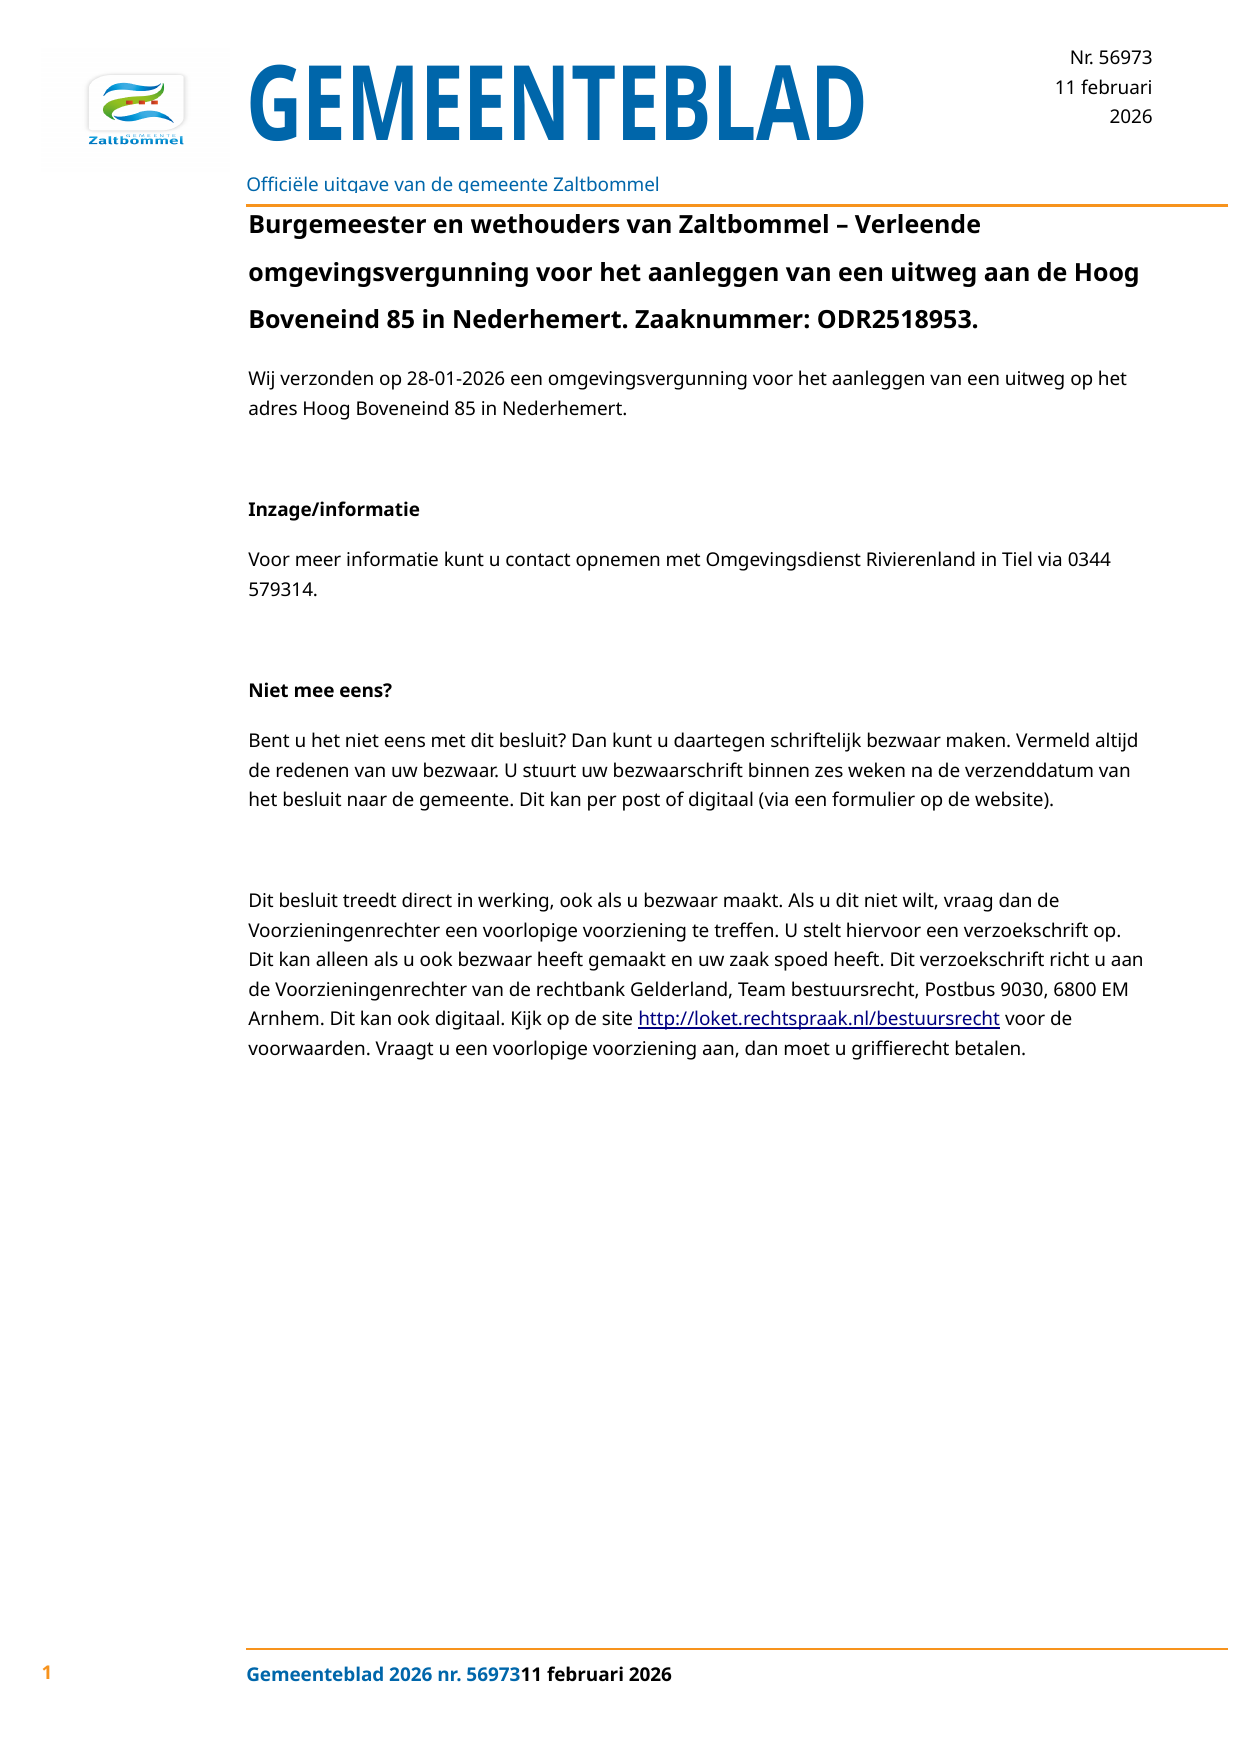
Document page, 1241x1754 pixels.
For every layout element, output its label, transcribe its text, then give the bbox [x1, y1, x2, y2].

text Inzage/informatie [248, 496, 1152, 522]
text Bent u het niet eens met dit besluit? Dan kunt u daartegen schriftelijk bezwaar maken. Vermeld altijd de redenen van uw bezwaar. U stuurt uw bezwaarschrift binnen zes weken na de verzenddatum van het besluit naar de gemeente. Dit kan per post of digitaal (via een formulier op de website). [248, 727, 1152, 812]
picture [41, 47, 231, 172]
text Niet mee eens? [248, 677, 1152, 702]
text Wij verzonden op 28-01-2026 een omgevingsvergunning voor het aanleggen van een uitweg op het adres Hoog Boveneind 85 in Nederhemert. [248, 366, 1152, 421]
text Burgemeester en wethouders van Zaltbommel – Verleende omgevingsvergunning voor het aanleggen van een uitweg aan de Hoog Boveneind 85 in Nederhemert. Zaaknummer: ODR2518953. [248, 207, 1152, 336]
text Voor meer informatie kunt u contact opnemen met Omgevingsdienst Rivierenland in Tiel via 0344 579314. [248, 546, 1152, 602]
text Dit besluit treedt direct in werking, ook als u bezwaar maakt. Als u dit niet wilt, vraag dan de Voorzieningenrechter een voorlopige voorziening te treffen. U stelt hiervoor een verzoekschrift op. Dit kan alleen als u ook bezwaar heeft gemaakt en uw zaak spoed heeft. Dit verzoekschrift richt u aan de Voorzieningenrechter van de rechtbank Gelderland, Team bestuursrecht, Postbus 9030, 6800 EM Arnhem. Dit kan ook digitaal. Kijk op de site http://loket.rechtspraak.nl/bestuursrecht voor de voorwaarden. Vraagt u een voorlopige voorziening aan, dan moet u griffierecht betalen. [248, 887, 1152, 1061]
